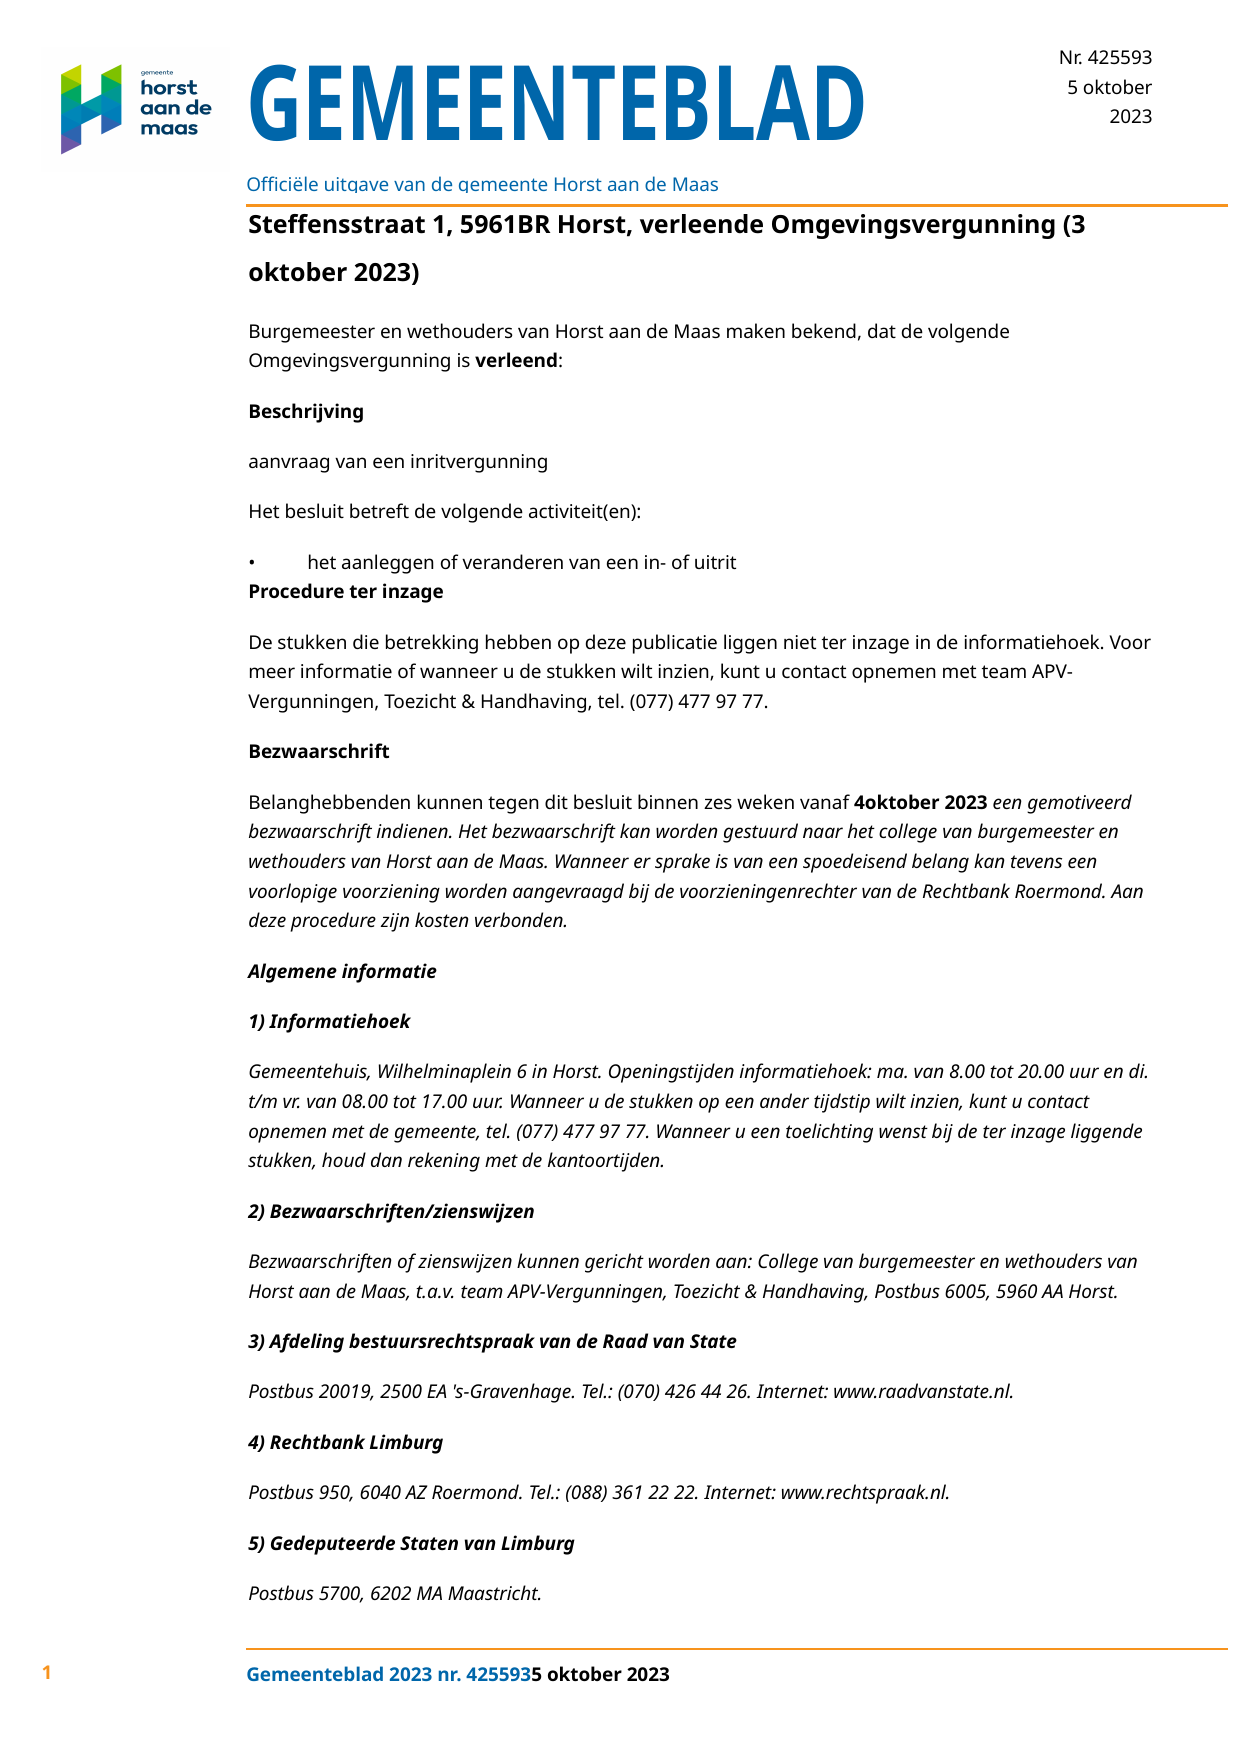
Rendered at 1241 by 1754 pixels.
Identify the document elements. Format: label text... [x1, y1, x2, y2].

text Postbus 20019, 2500 EA 's-Gravenhage. Tel.: (070) 426 44 26. Internet: www.raadvanstate.nl. [248, 1379, 1152, 1404]
text Steffensstraat 1, 5961BR Horst, verleende Omgevingsvergunning (3 oktober 2023) [248, 207, 1152, 288]
text Postbus 5700, 6202 MA Maastricht. [248, 1580, 1152, 1606]
text De stukken die betrekking hebben op deze publicatie liggen niet ter inzage in de informatiehoek. Voor meer informatie of wanneer u de stukken wilt inzien, kunt u contact opnemen met team APV-Vergunningen, Toezicht & Handhaving, tel. (077) 477 97 77. [248, 629, 1152, 714]
text aanvraag van een inritvergunning [248, 448, 1152, 474]
text Het besluit betreft de volgende activiteit(en): [248, 499, 1152, 524]
text Burgemeester en wethouders van Horst aan de Maas maken bekend, dat de volgende Omgevingsvergunning is verleend: [248, 318, 1152, 373]
text 3) Afdeling bestuursrechtspraak van de Raad van State [248, 1328, 1152, 1354]
text 4) Rechtbank Limburg [248, 1429, 1152, 1455]
text Algemene informatie [248, 958, 1152, 984]
text Procedure ter inzage [248, 579, 1152, 604]
text Bezwaarschriften of zienswijzen kunnen gericht worden aan: College van burgemeester en wethouders van Horst aan de Maas, t.a.v. team APV-Vergunningen, Toezicht & Handhaving, Postbus 6005, 5960 AA Horst. [248, 1248, 1152, 1304]
text Beschrijving [248, 398, 1152, 424]
text 2) Bezwaarschriften/zienswijzen [248, 1198, 1152, 1224]
text Bezwaarschrift [248, 739, 1152, 764]
text 1) Informatiehoek [248, 1008, 1152, 1034]
text 5) Gedeputeerde Staten van Limburg [248, 1530, 1152, 1556]
text Belanghebbenden kunnen tegen dit besluit binnen zes weken vanaf 4oktober 2023 een gemotiveerd bezwaarschrift indienen. Het bezwaarschrift kan worden gestuurd naar het college van burgemeester en wethouders van Horst aan de Maas. Wanneer er sprake is van een spoedeisend belang kan tevens een voorlopige voorziening worden aangevraagd bij de voorzieningenrechter van de Rechtbank Roermond. Aan deze procedure zijn kosten verbonden. [248, 789, 1152, 933]
list het aanleggen of veranderen van een in- of uitrit [248, 549, 1152, 575]
text Gemeentehuis, Wilhelminaplein 6 in Horst. Openingstijden informatiehoek: ma. van 8.00 tot 20.00 uur en di. t/m vr. van 08.00 tot 17.00 uur. Wanneer u de stukken op een ander tijdstip wilt inzien, kunt u contact opnemen met de gemeente, tel. (077) 477 97 77. Wanneer u een toelichting wenst bij de ter inzage liggende stukken, houd dan rekening met de kantoortijden. [248, 1059, 1152, 1173]
picture [41, 47, 231, 172]
text Postbus 950, 6040 AZ Roermond. Tel.: (088) 361 22 22. Internet: www.rechtspraak.nl. [248, 1479, 1152, 1505]
